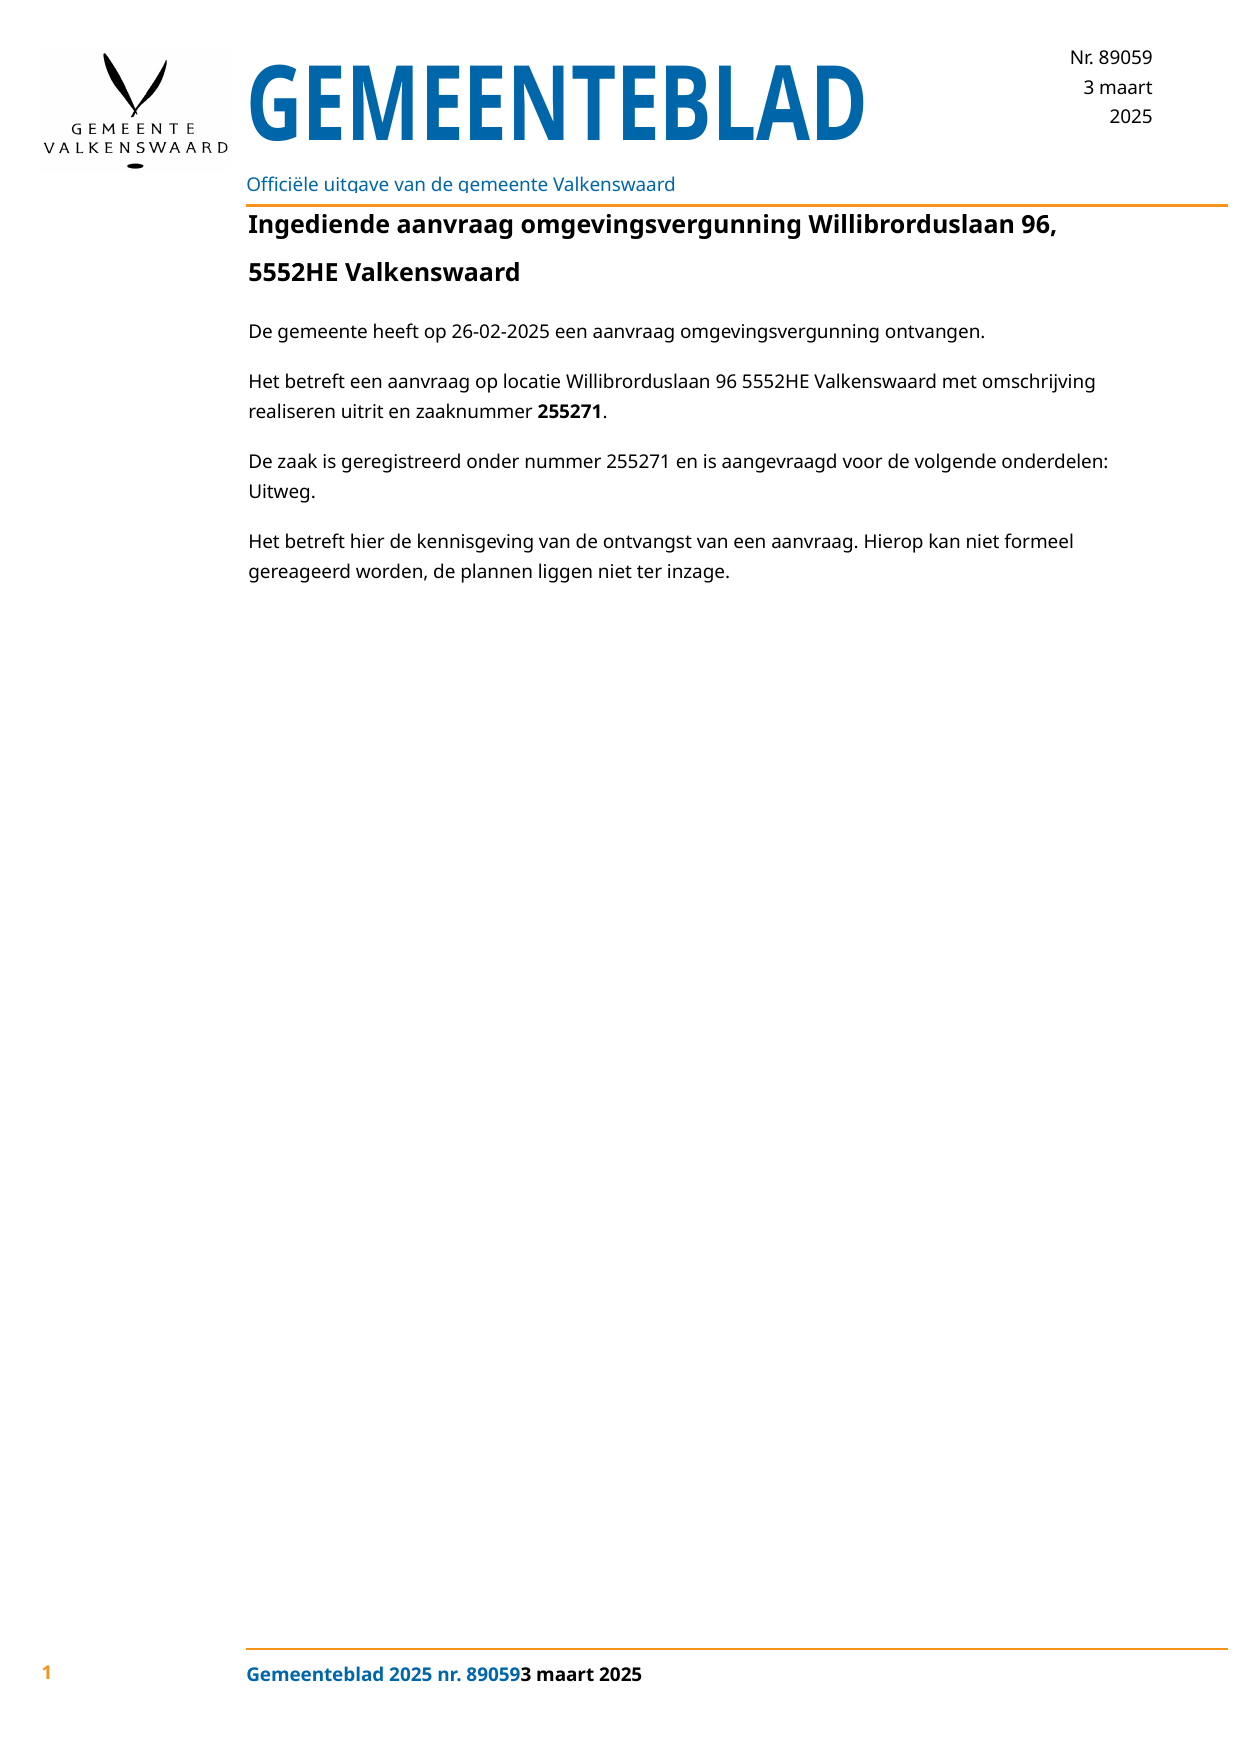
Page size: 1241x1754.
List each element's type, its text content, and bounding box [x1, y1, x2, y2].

text Het betreft een aanvraag op locatie Willibrorduslaan 96 5552HE Valkenswaard met omschrijving realiseren uitrit en zaaknummer 255271. [248, 368, 1152, 424]
text Ingediende aanvraag omgevingsvergunning Willibrorduslaan 96, 5552HE Valkenswaard [248, 207, 1152, 288]
picture [41, 47, 231, 172]
text Het betreft hier de kennisgeving van de ontvangst van een aanvraag. Hierop kan niet formeel gereageerd worden, de plannen liggen niet ter inzage. [248, 528, 1152, 584]
text De gemeente heeft op 26-02-2025 een aanvraag omgevingsvergunning ontvangen. [248, 318, 1152, 344]
text De zaak is geregistreerd onder nummer 255271 en is aangevraagd voor de volgende onderdelen: Uitweg. [248, 448, 1152, 504]
